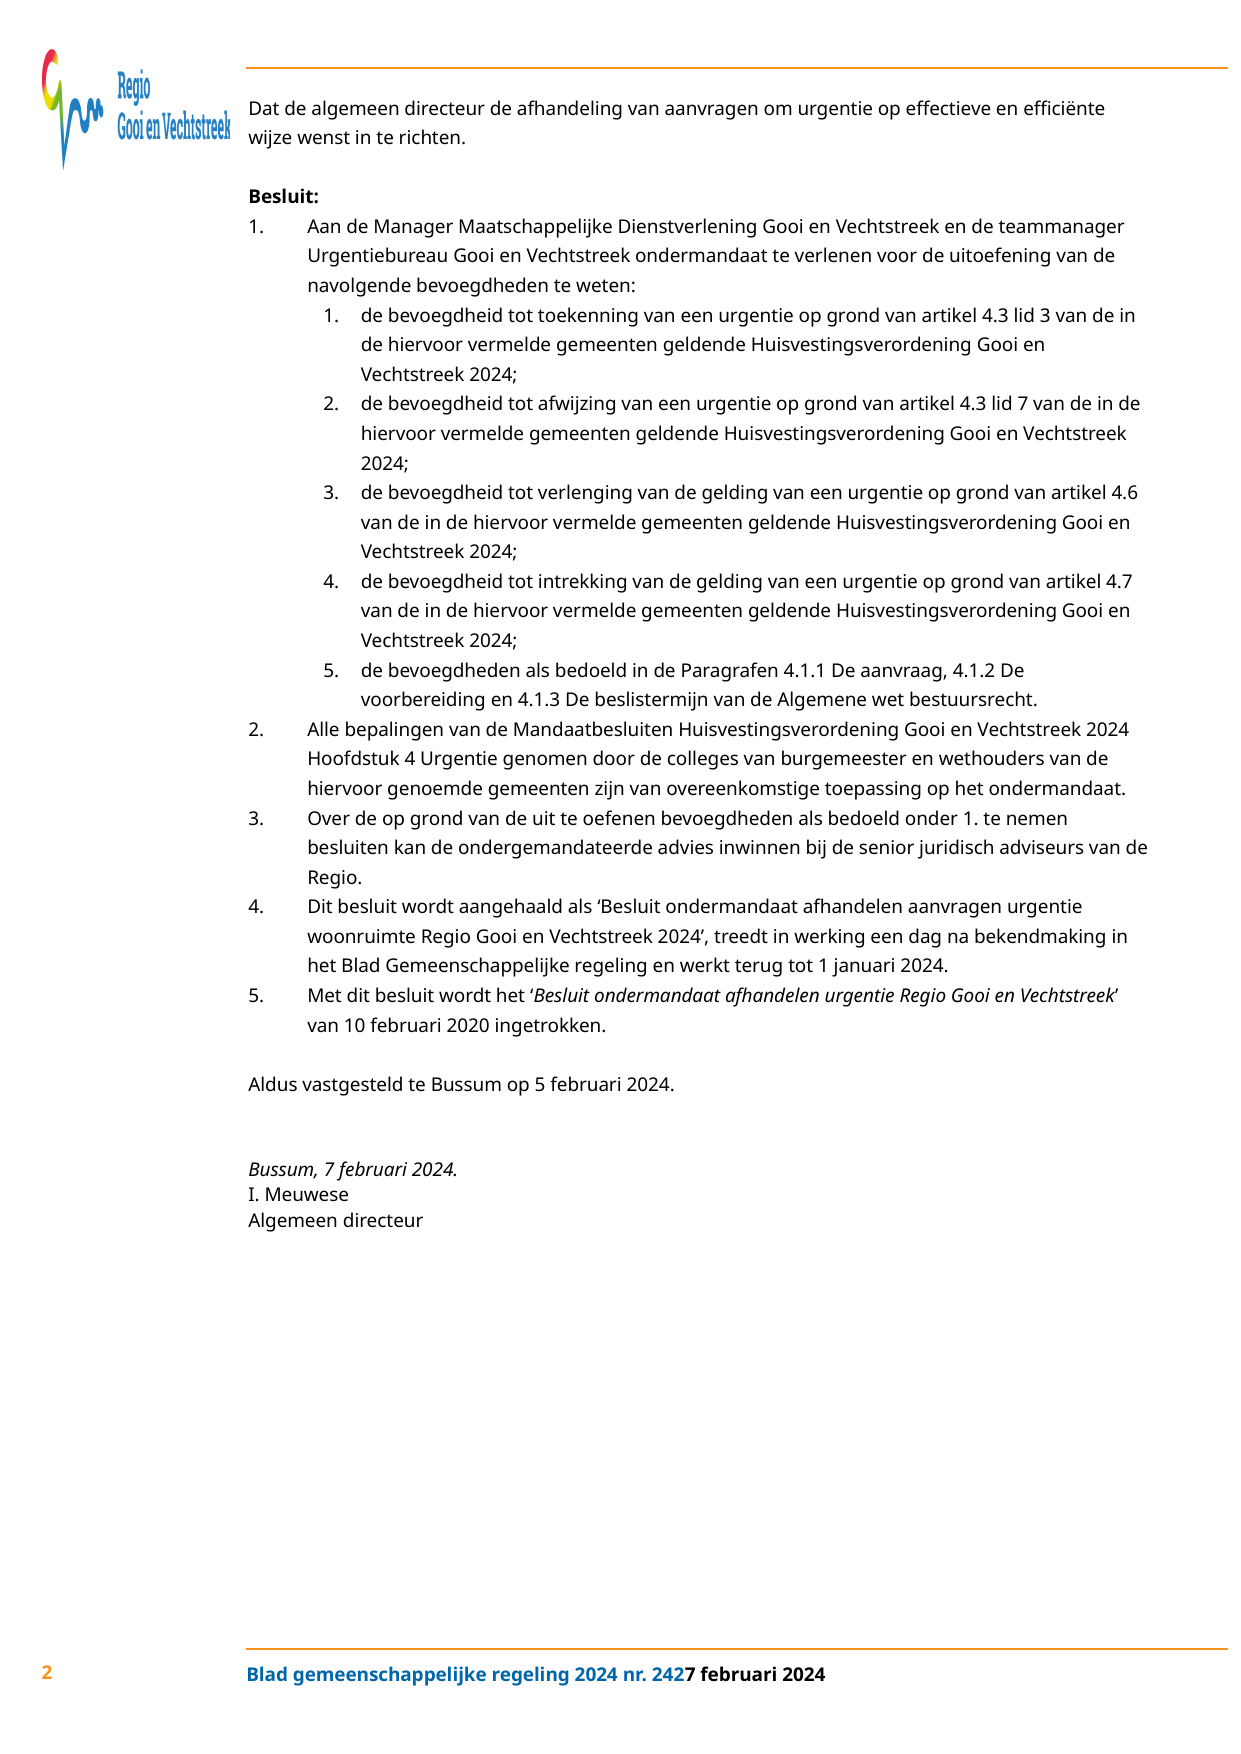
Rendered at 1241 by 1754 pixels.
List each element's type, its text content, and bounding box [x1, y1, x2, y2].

text Algemeen directeur [248, 1207, 1152, 1233]
list Aan de Manager Maatschappelijke Dienstverlening Gooi en Vechtstreek en de teammanager Urgentiebureau Gooi en Vechtstreek ondermandaat te verlenen voor de uitoefening van de navolgende bevoegdheden te weten: [248, 213, 1152, 298]
text I. Meuwese [248, 1182, 1152, 1207]
list de bevoegdheid tot intrekking van de gelding van een urgentie op grond van artikel 4.7 van de in de hiervoor vermelde gemeenten geldende Huisvestingsverordening Gooi en Vechtstreek 2024; [323, 568, 1152, 653]
list de bevoegdheid tot afwijzing van een urgentie op grond van artikel 4.3 lid 7 van de in de hiervoor vermelde gemeenten geldende Huisvestingsverordening Gooi en Vechtstreek 2024; [323, 391, 1152, 476]
picture [41, 47, 231, 172]
list Met dit besluit wordt het ‘Besluit ondermandaat afhandelen urgentie Regio Gooi en Vechtstreek’ van 10 februari 2020 ingetrokken. [248, 982, 1152, 1038]
list Over de op grond van de uit te oefenen bevoegdheden als bedoeld onder 1. te nemen besluiten kan de ondergemandateerde advies inwinnen bij de senior juridisch adviseurs van de Regio. [248, 805, 1152, 890]
text Bussum, 7 februari 2024. [248, 1156, 1152, 1182]
list de bevoegdheid tot verlenging van de gelding van een urgentie op grond van artikel 4.6 van de in de hiervoor vermelde gemeenten geldende Huisvestingsverordening Gooi en Vechtstreek 2024; [323, 479, 1152, 564]
list de bevoegdheid tot toekenning van een urgentie op grond van artikel 4.3 lid 3 van de in de hiervoor vermelde gemeenten geldende Huisvestingsverordening Gooi en Vechtstreek 2024; [323, 302, 1152, 387]
list Alle bepalingen van de Mandaatbesluiten Huisvestingsverordening Gooi en Vechtstreek 2024 Hoofdstuk 4 Urgentie genomen door de colleges van burgemeester en wethouders van de hiervoor genoemde gemeenten zijn van overeenkomstige toepassing op het ondermandaat. [248, 716, 1152, 801]
list Dit besluit wordt aangehaald als ‘Besluit ondermandaat afhandelen aanvragen urgentie woonruimte Regio Gooi en Vechtstreek 2024’, treedt in werking een dag na bekendmaking in het Blad Gemeenschappelijke regeling en werkt terug tot 1 januari 2024. [248, 893, 1152, 978]
text Besluit: [248, 183, 1152, 209]
list de bevoegdheden als bedoeld in de Paragrafen 4.1.1 De aanvraag, 4.1.2 De voorbereiding en 4.1.3 De beslistermijn van de Algemene wet bestuursrecht. [323, 657, 1152, 712]
text Dat de algemeen directeur de afhandeling van aanvragen om urgentie op effectieve en efficiënte wijze wenst in te richten. [248, 95, 1152, 150]
text Aldus vastgesteld te Bussum op 5 februari 2024. [248, 1071, 1152, 1097]
